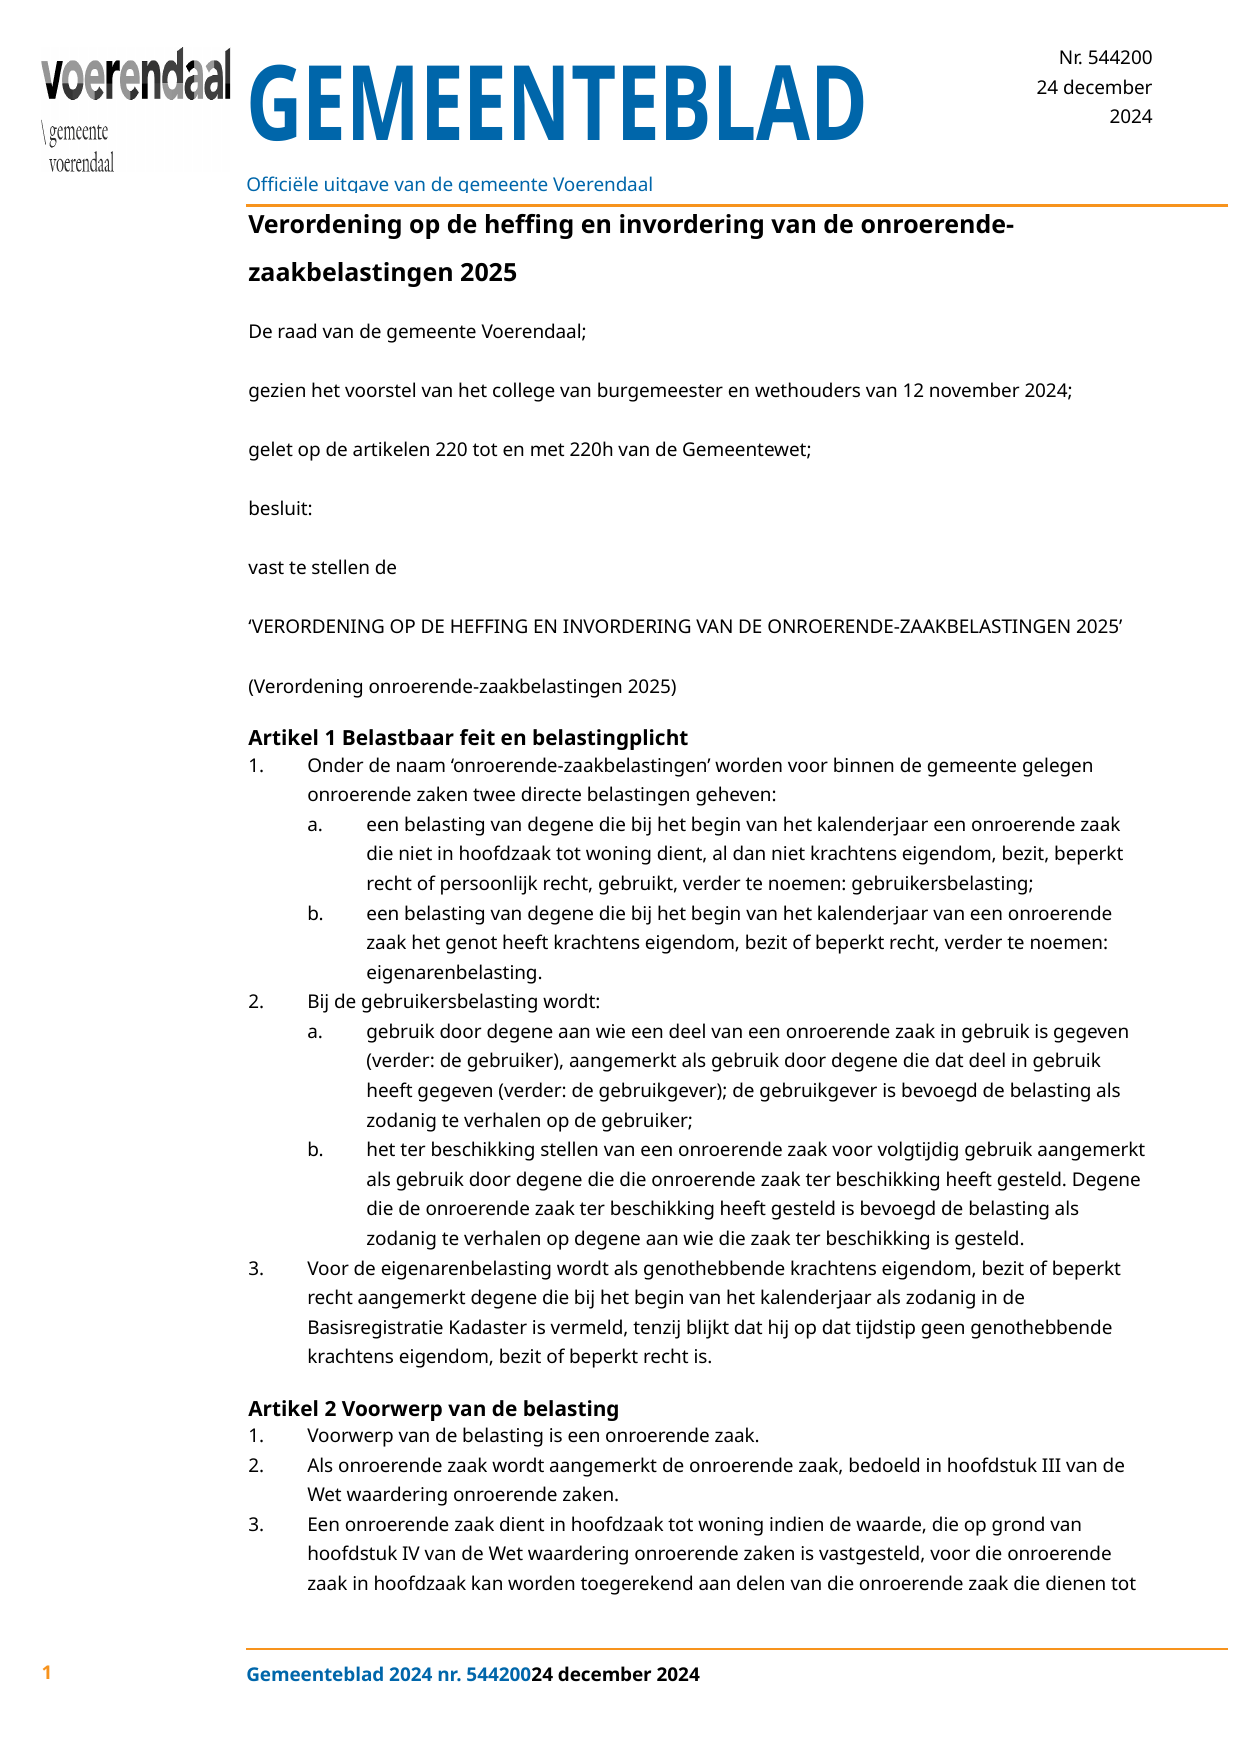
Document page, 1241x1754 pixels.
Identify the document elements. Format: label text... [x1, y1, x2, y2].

list Onder de naam ‘onroerende-zaakbelastingen’ worden voor binnen de gemeente gelegen onroerende zaken twee directe belastingen geheven: [248, 752, 1152, 807]
text besluit: [248, 495, 1152, 521]
list Bij de gebruikersbelasting wordt: [248, 988, 1152, 1014]
list gebruik door degene aan wie een deel van een onroerende zaak in gebruik is gegeven (verder: de gebruiker), aangemerkt als gebruik door degene die dat deel in gebruik heeft gegeven (verder: de gebruikgever); de gebruikgever is bevoegd de belasting als zodanig te verhalen op de gebruiker; [307, 1018, 1152, 1132]
list Voorwerp van de belasting is een onroerende zaak. [248, 1422, 1152, 1448]
list Voor de eigenarenbelasting wordt als genothebbende krachtens eigendom, bezit of beperkt recht aangemerkt degene die bij het begin van het kalenderjaar als zodanig in de Basisregistratie Kadaster is vermeld, tenzij blijkt dat hij op dat tijdstip geen genothebbende krachtens eigendom, bezit of beperkt recht is. [248, 1255, 1152, 1369]
text gelet op de artikelen 220 tot en met 220h van de Gemeentewet; [248, 436, 1152, 462]
text vast te stellen de [248, 554, 1152, 580]
text gezien het voorstel van het college van burgemeester en wethouders van 12 november 2024; [248, 377, 1152, 403]
text Artikel 2 Voorwerp van de belasting [248, 1394, 1152, 1422]
list het ter beschikking stellen van een onroerende zaak voor volgtijdig gebruik aangemerkt als gebruik door degene die die onroerende zaak ter beschikking heeft gesteld. Degene die de onroerende zaak ter beschikking heeft gesteld is bevoegd de belasting als zodanig te verhalen op degene aan wie die zaak ter beschikking is gesteld. [307, 1136, 1152, 1251]
list een belasting van degene die bij het begin van het kalenderjaar een onroerende zaak die niet in hoofdzaak tot woning dient, al dan niet krachtens eigendom, bezit, beperkt recht of persoonlijk recht, gebruikt, verder te noemen: gebruikersbelasting; [307, 811, 1152, 896]
text Verordening op de heffing en invordering van de onroerende-zaakbelastingen 2025 [248, 207, 1152, 288]
text De raad van de gemeente Voerendaal; [248, 318, 1152, 344]
list Een onroerende zaak dient in hoofdzaak tot woning indien de waarde, die op grond van hoofdstuk IV van de Wet waardering onroerende zaken is vastgesteld, voor die onroerende zaak in hoofdzaak kan worden toegerekend aan delen van die onroerende zaak die dienen tot [248, 1511, 1152, 1596]
text Artikel 1 Belastbaar feit en belastingplicht [248, 723, 1152, 752]
list een belasting van degene die bij het begin van het kalenderjaar van een onroerende zaak het genot heeft krachtens eigendom, bezit of beperkt recht, verder te noemen: eigenarenbelasting. [307, 900, 1152, 984]
text (Verordening onroerende-zaakbelastingen 2025) [248, 673, 1152, 699]
text ‘VERORDENING OP DE HEFFING EN INVORDERING VAN DE ONROERENDE-ZAAKBELASTINGEN 2025’ [248, 614, 1152, 639]
picture [41, 47, 231, 172]
list Als onroerende zaak wordt aangemerkt de onroerende zaak, bedoeld in hoofdstuk III van de Wet waardering onroerende zaken. [248, 1452, 1152, 1507]
